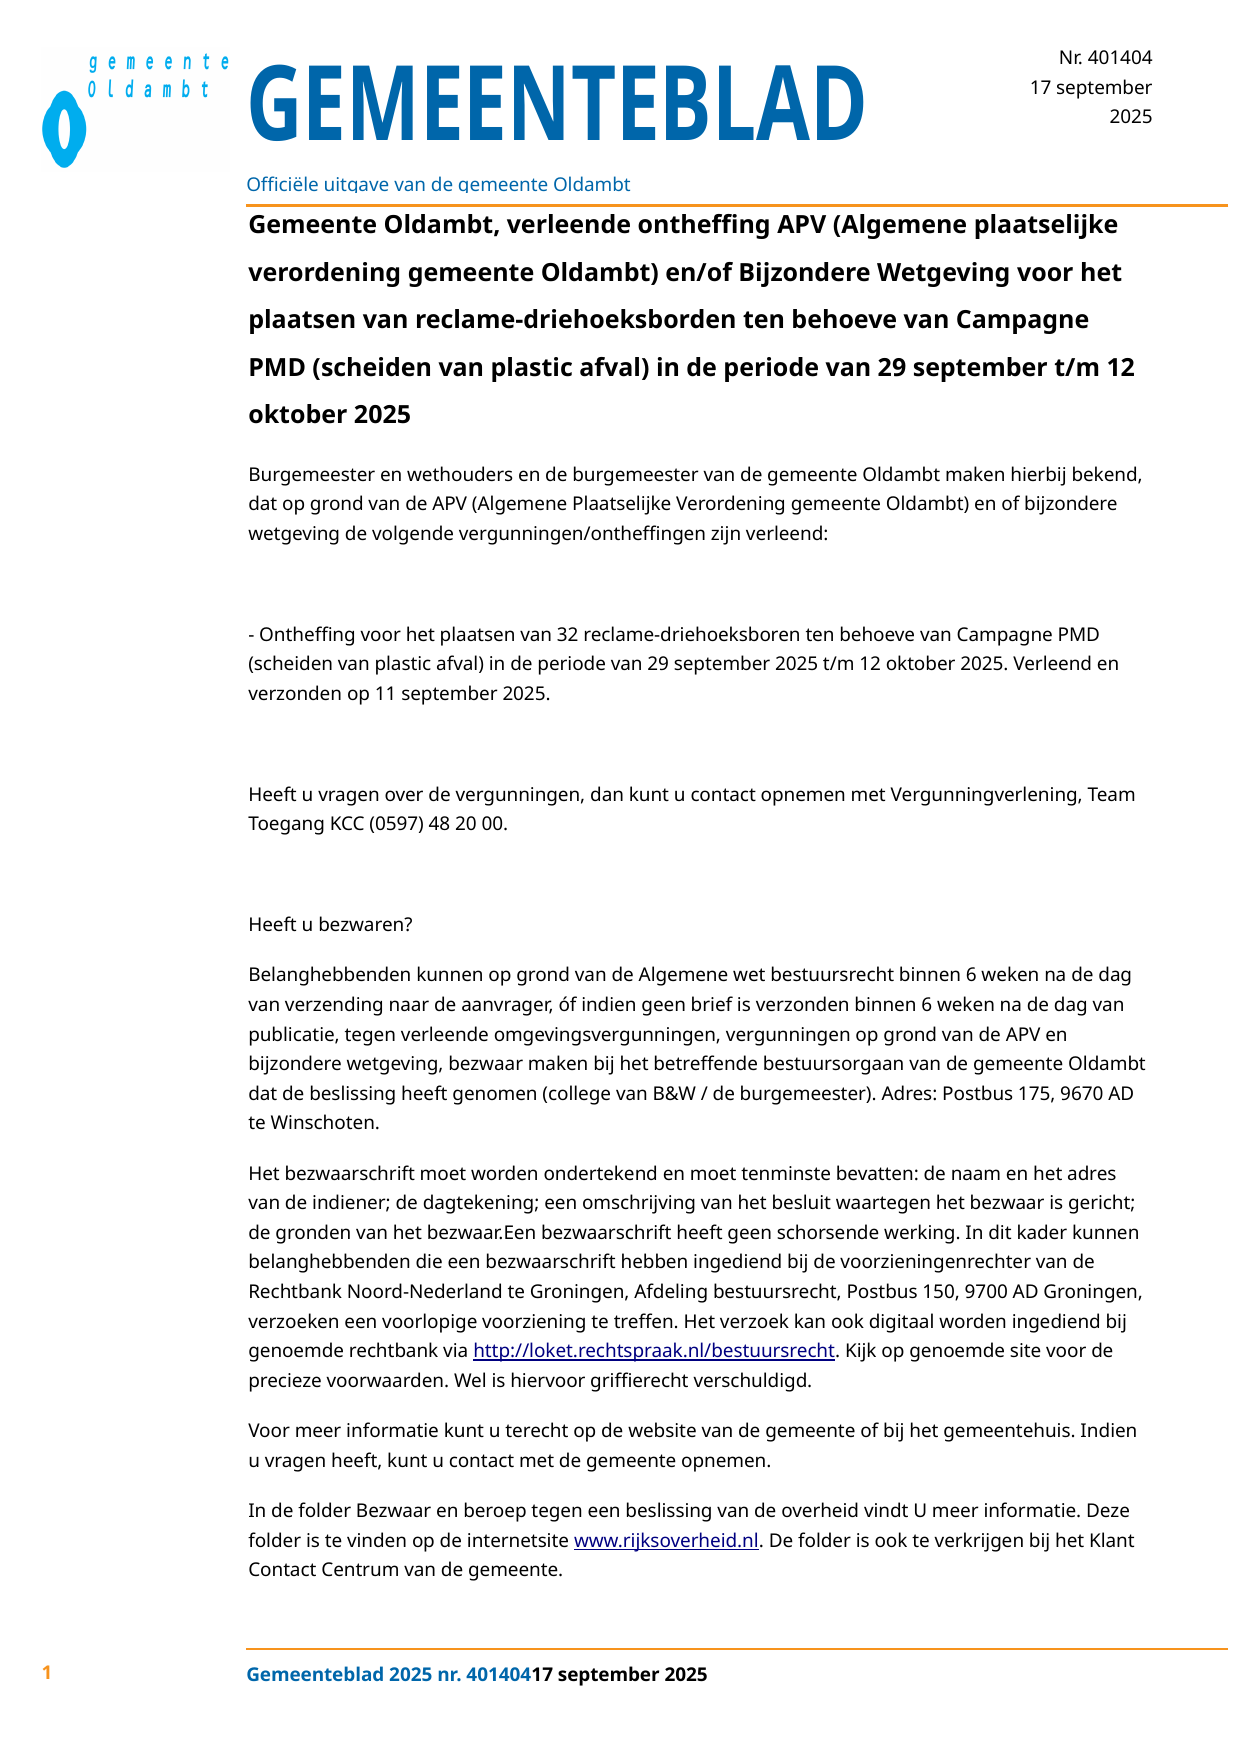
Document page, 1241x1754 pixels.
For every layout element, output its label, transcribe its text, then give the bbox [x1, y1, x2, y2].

text Heeft u bezwaren? [248, 911, 1152, 937]
text Burgemeester en wethouders en de burgemeester van de gemeente Oldambt maken hierbij bekend, dat op grond van de APV (Algemene Plaatselijke Verordening gemeente Oldambt) en of bijzondere wetgeving de volgende vergunningen/ontheffingen zijn verleend: [248, 461, 1152, 546]
text Belanghebbenden kunnen op grond van de Algemene wet bestuursrecht binnen 6 weken na de dag van verzending naar de aanvrager, óf indien geen brief is verzonden binnen 6 weken na de dag van publicatie, tegen verleende omgevingsvergunningen, vergunningen op grond van de APV en bijzondere wetgeving, bezwaar maken bij het betreffende bestuursorgaan van de gemeente Oldambt dat de beslissing heeft genomen (college van B&W / de burgemeester). Adres: Postbus 175, 9670 AD te Winschoten. [248, 962, 1152, 1135]
text Voor meer informatie kunt u terecht op de website van de gemeente of bij het gemeentehuis. Indien u vragen heeft, kunt u contact met de gemeente opnemen. [248, 1417, 1152, 1473]
text - Ontheffing voor het plaatsen van 32 reclame-driehoeksboren ten behoeve van Campagne PMD (scheiden van plastic afval) in de periode van 29 september 2025 t/m 12 oktober 2025. Verleend en verzonden op 11 september 2025. [248, 621, 1152, 706]
picture [41, 47, 231, 172]
text Gemeente Oldambt, verleende ontheffing APV (Algemene plaatselijke verordening gemeente Oldambt) en/of Bijzondere Wetgeving voor het plaatsen van reclame-driehoeksborden ten behoeve van Campagne PMD (scheiden van plastic afval) in de periode van 29 september t/m 12 oktober 2025 [248, 207, 1152, 431]
text In de folder Bezwaar en beroep tegen een beslissing van de overheid vindt U meer informatie. Deze folder is te vinden op de internetsite www.rijksoverheid.nl. De folder is ook te verkrijgen bij het Klant Contact Centrum van de gemeente. [248, 1497, 1152, 1582]
text Heeft u vragen over de vergunningen, dan kunt u contact opnemen met Vergunningverlening, Team Toegang KCC (0597) 48 20 00. [248, 781, 1152, 836]
text Het bezwaarschrift moet worden ondertekend en moet tenminste bevatten: de naam en het adres van de indiener; de dagtekening; een omschrijving van het besluit waartegen het bezwaar is gericht; de gronden van het bezwaar.Een bezwaarschrift heeft geen schorsende werking. In dit kader kunnen belanghebbenden die een bezwaarschrift hebben ingediend bij de voorzieningenrechter van de Rechtbank Noord-Nederland te Groningen, Afdeling bestuursrecht, Postbus 150, 9700 AD Groningen, verzoeken een voorlopige voorziening te treffen. Het verzoek kan ook digitaal worden ingediend bij genoemde rechtbank via http://loket.rechtspraak.nl/bestuursrecht. Kijk op genoemde site voor de precieze voorwaarden. Wel is hiervoor griffierecht verschuldigd. [248, 1160, 1152, 1393]
